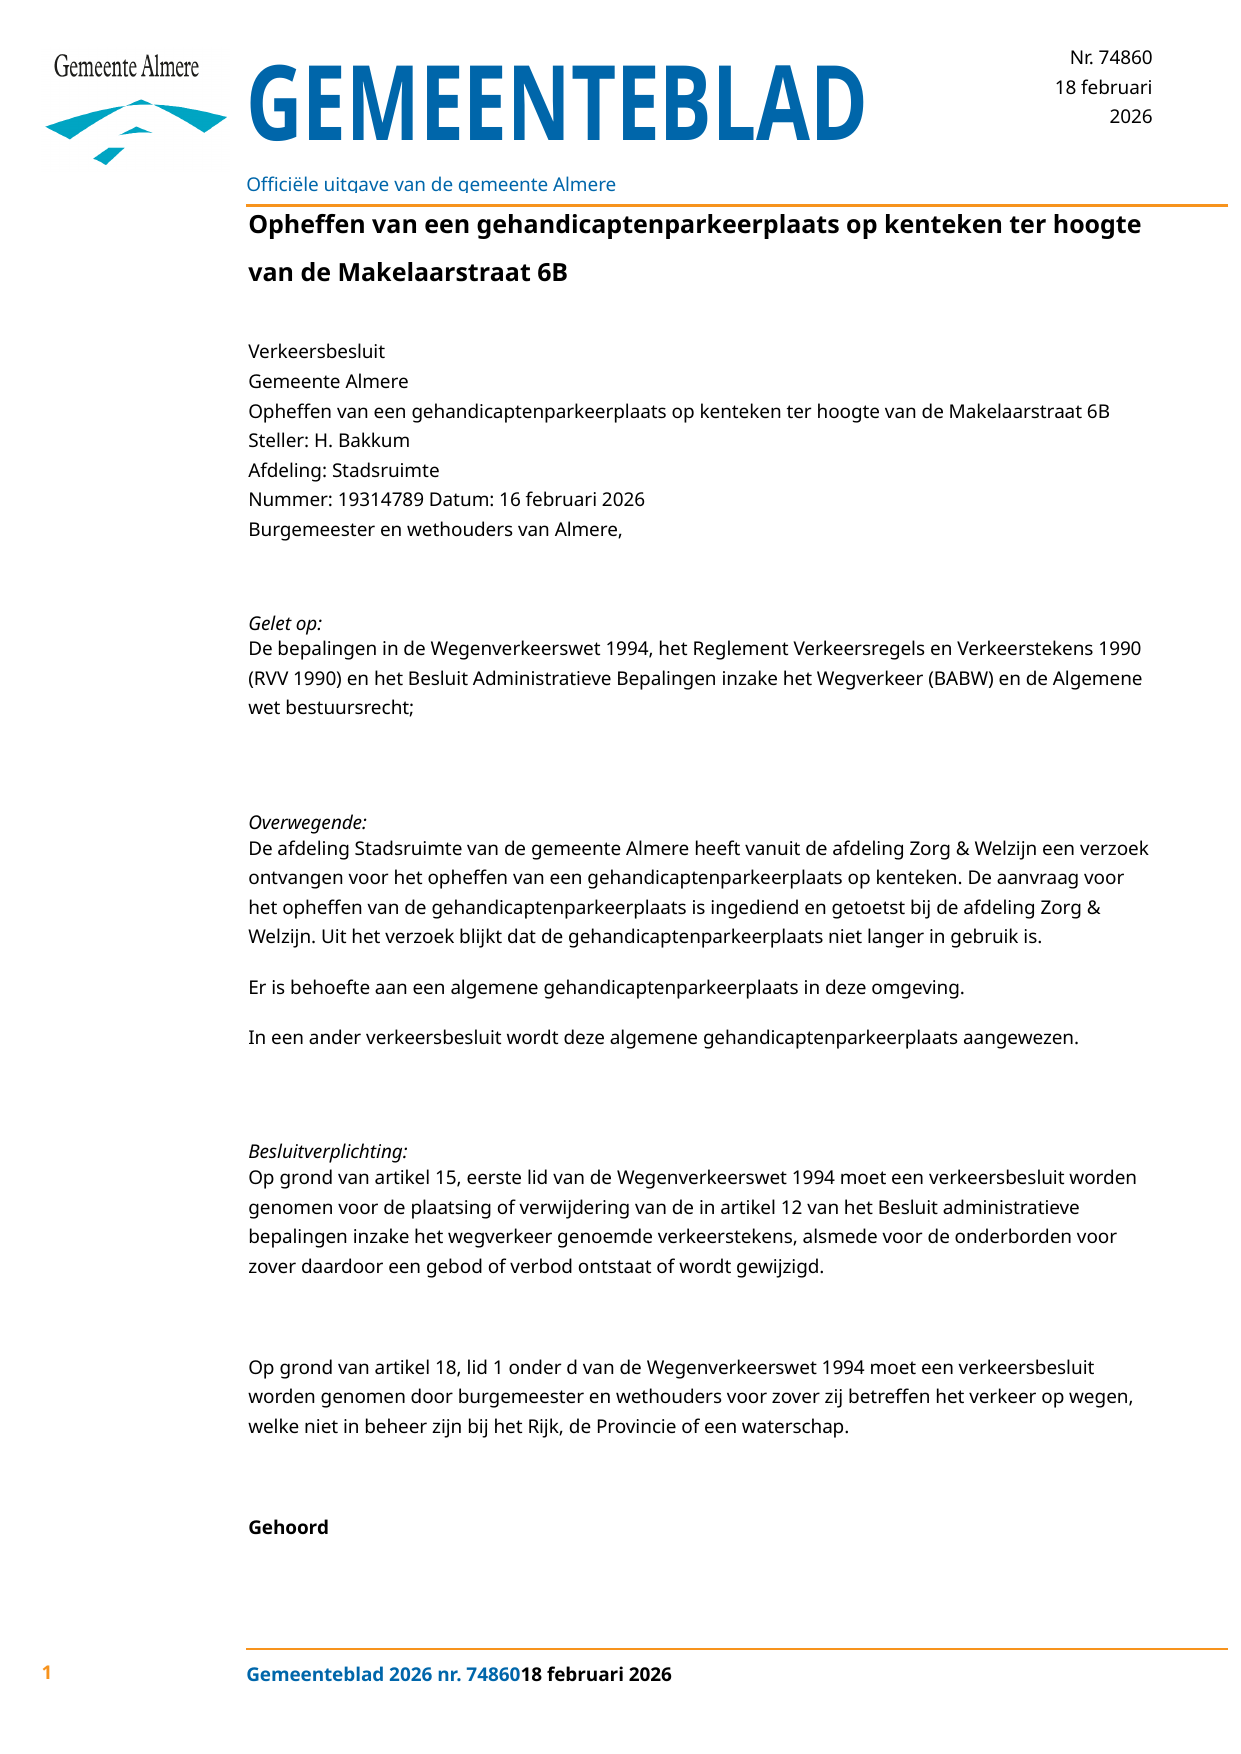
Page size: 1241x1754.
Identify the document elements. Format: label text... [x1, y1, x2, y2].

text Op grond van artikel 15, eerste lid van de Wegenverkeerswet 1994 moet een verkeersbesluit worden genomen voor de plaatsing of verwijdering van de in artikel 12 van het Besluit administratieve bepalingen inzake het wegverkeer genoemde verkeerstekens, alsmede voor de onderborden voor zover daardoor een gebod of verbod ontstaat of wordt gewijzigd. [248, 1164, 1152, 1279]
text Opheffen van een gehandicaptenparkeerplaats op kenteken ter hoogte van de Makelaarstraat 6B [248, 398, 1152, 423]
text Besluitverplichting: [248, 1139, 1152, 1164]
picture [41, 47, 231, 172]
text Burgemeester en wethouders van Almere, [248, 516, 1152, 542]
text Overwegende: [248, 809, 1152, 835]
text In een ander verkeersbesluit wordt deze algemene gehandicaptenparkeerplaats aangewezen. [248, 1024, 1152, 1050]
text De afdeling Stadsruimte van de gemeente Almere heeft vanuit de afdeling Zorg & Welzijn een verzoek ontvangen voor het opheffen van een gehandicaptenparkeerplaats op kenteken. De aanvraag voor het opheffen van de gehandicaptenparkeerplaats is ingediend en getoetst bij de afdeling Zorg & Welzijn. Uit het verzoek blijkt dat de gehandicaptenparkeerplaats niet langer in gebruik is. [248, 835, 1152, 949]
text De bepalingen in de Wegenverkeerswet 1994, het Reglement Verkeersregels en Verkeerstekens 1990 (RVV 1990) en het Besluit Administratieve Bepalingen inzake het Wegverkeer (BABW) en de Algemene wet bestuursrecht; [248, 635, 1152, 720]
text Op grond van artikel 18, lid 1 onder d van de Wegenverkeerswet 1994 moet een verkeersbesluit worden genomen door burgemeester en wethouders voor zover zij betreffen het verkeer op wegen, welke niet in beheer zijn bij het Rijk, de Provincie of een waterschap. [248, 1354, 1152, 1439]
text Er is behoefte aan een algemene gehandicaptenparkeerplaats in deze omgeving. [248, 974, 1152, 999]
text Opheffen van een gehandicaptenparkeerplaats op kenteken ter hoogte van de Makelaarstraat 6B [248, 207, 1152, 288]
text Gehoord [248, 1514, 1152, 1540]
text Gemeente Almere [248, 368, 1152, 394]
text Afdeling: Stadsruimte [248, 457, 1152, 483]
text Steller: H. Bakkum [248, 427, 1152, 453]
text Nummer: 19314789 Datum: 16 februari 2026 [248, 487, 1152, 512]
text Verkeersbesluit [248, 339, 1152, 364]
text Gelet op: [248, 610, 1152, 635]
